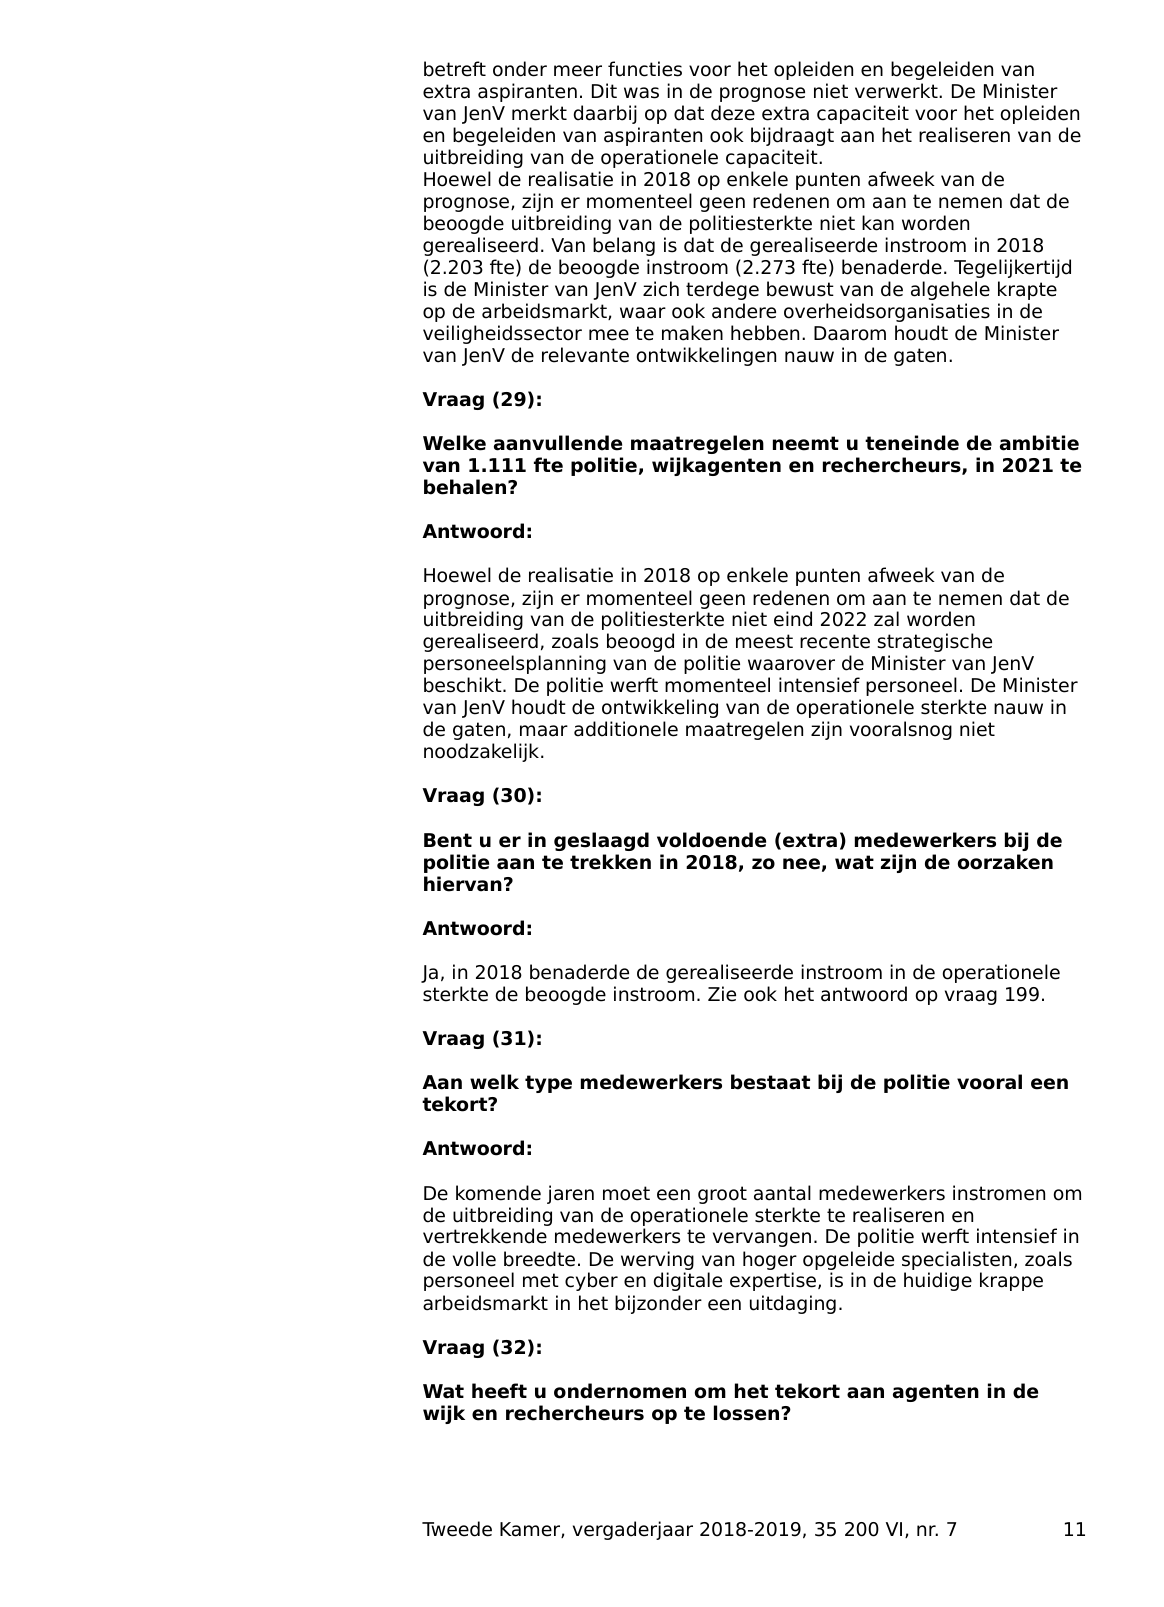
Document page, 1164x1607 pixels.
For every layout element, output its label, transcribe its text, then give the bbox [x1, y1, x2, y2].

subtitle Vraag (32): [422, 1337, 1087, 1358]
subtitle Vraag (30): [422, 785, 1087, 807]
subtitle Antwoord: [422, 918, 1087, 940]
text De komende jaren moet een groot aantal medewerkers instromen om de uitbreiding van de operationele sterkte te realiseren en vertrekkende medewerkers te vervangen. De politie werft intensief in de volle breedte. De werving van hoger opgeleide specialisten, zoals personeel met cyber en digitale expertise, is in de huidige krappe arbeidsmarkt in het bijzonder een uitdaging. [422, 1182, 1087, 1314]
text Hoewel de realisatie in 2018 op enkele punten afweek van de prognose, zijn er momenteel geen redenen om aan te nemen dat de beoogde uitbreiding van de politiesterkte niet kan worden gerealiseerd. Van belang is dat de gerealiseerde instroom in 2018 (2.203 fte) de beoogde instroom (2.273 fte) benaderde. Tegelijkertijd is de Minister van JenV zich terdege bewust van de algehele krapte op de arbeidsmarkt, waar ook andere overheidsorganisaties in de veiligheidssector mee te maken hebben. Daarom houdt de Minister van JenV de relevante ontwikkelingen nauw in de gaten. [422, 169, 1087, 367]
text Ja, in 2018 benaderde de gerealiseerde instroom in de operationele sterkte de beoogde instroom. Zie ook het antwoord op vraag 199. [422, 962, 1087, 1006]
text betreft onder meer functies voor het opleiden en begeleiden van extra aspiranten. Dit was in de prognose niet verwerkt. De Minister van JenV merkt daarbij op dat deze extra capaciteit voor het opleiden en begeleiden van aspiranten ook bijdraagt aan het realiseren van de uitbreiding van de operationele capaciteit. [422, 59, 1087, 169]
text Hoewel de realisatie in 2018 op enkele punten afweek van de prognose, zijn er momenteel geen redenen om aan te nemen dat de uitbreiding van de politiesterkte niet eind 2022 zal worden gerealiseerd, zoals beoogd in de meest recente strategische personeelsplanning van de politie waarover de Minister van JenV beschikt. De politie werft momenteel intensief personeel. De Minister van JenV houdt de ontwikkeling van de operationele sterkte nauw in de gaten, maar additionele maatregelen zijn vooralsnog niet noodzakelijk. [422, 565, 1087, 763]
text Welke aanvullende maatregelen neemt u teneinde de ambitie van 1.111 fte politie, wijkagenten en rechercheurs, in 2021 te behalen? [422, 433, 1087, 499]
subtitle Antwoord: [422, 521, 1087, 543]
subtitle Vraag (29): [422, 389, 1087, 411]
subtitle Antwoord: [422, 1138, 1087, 1160]
text Bent u er in geslaagd voldoende (extra) medewerkers bij de politie aan te trekken in 2018, zo nee, wat zijn de oorzaken hiervan? [422, 829, 1087, 896]
subtitle Vraag (31): [422, 1028, 1087, 1050]
text Wat heeft u ondernomen om het tekort aan agenten in de wijk en rechercheurs op te lossen? [422, 1381, 1087, 1425]
text Aan welk type medewerkers bestaat bij de politie vooral een tekort? [422, 1072, 1087, 1116]
